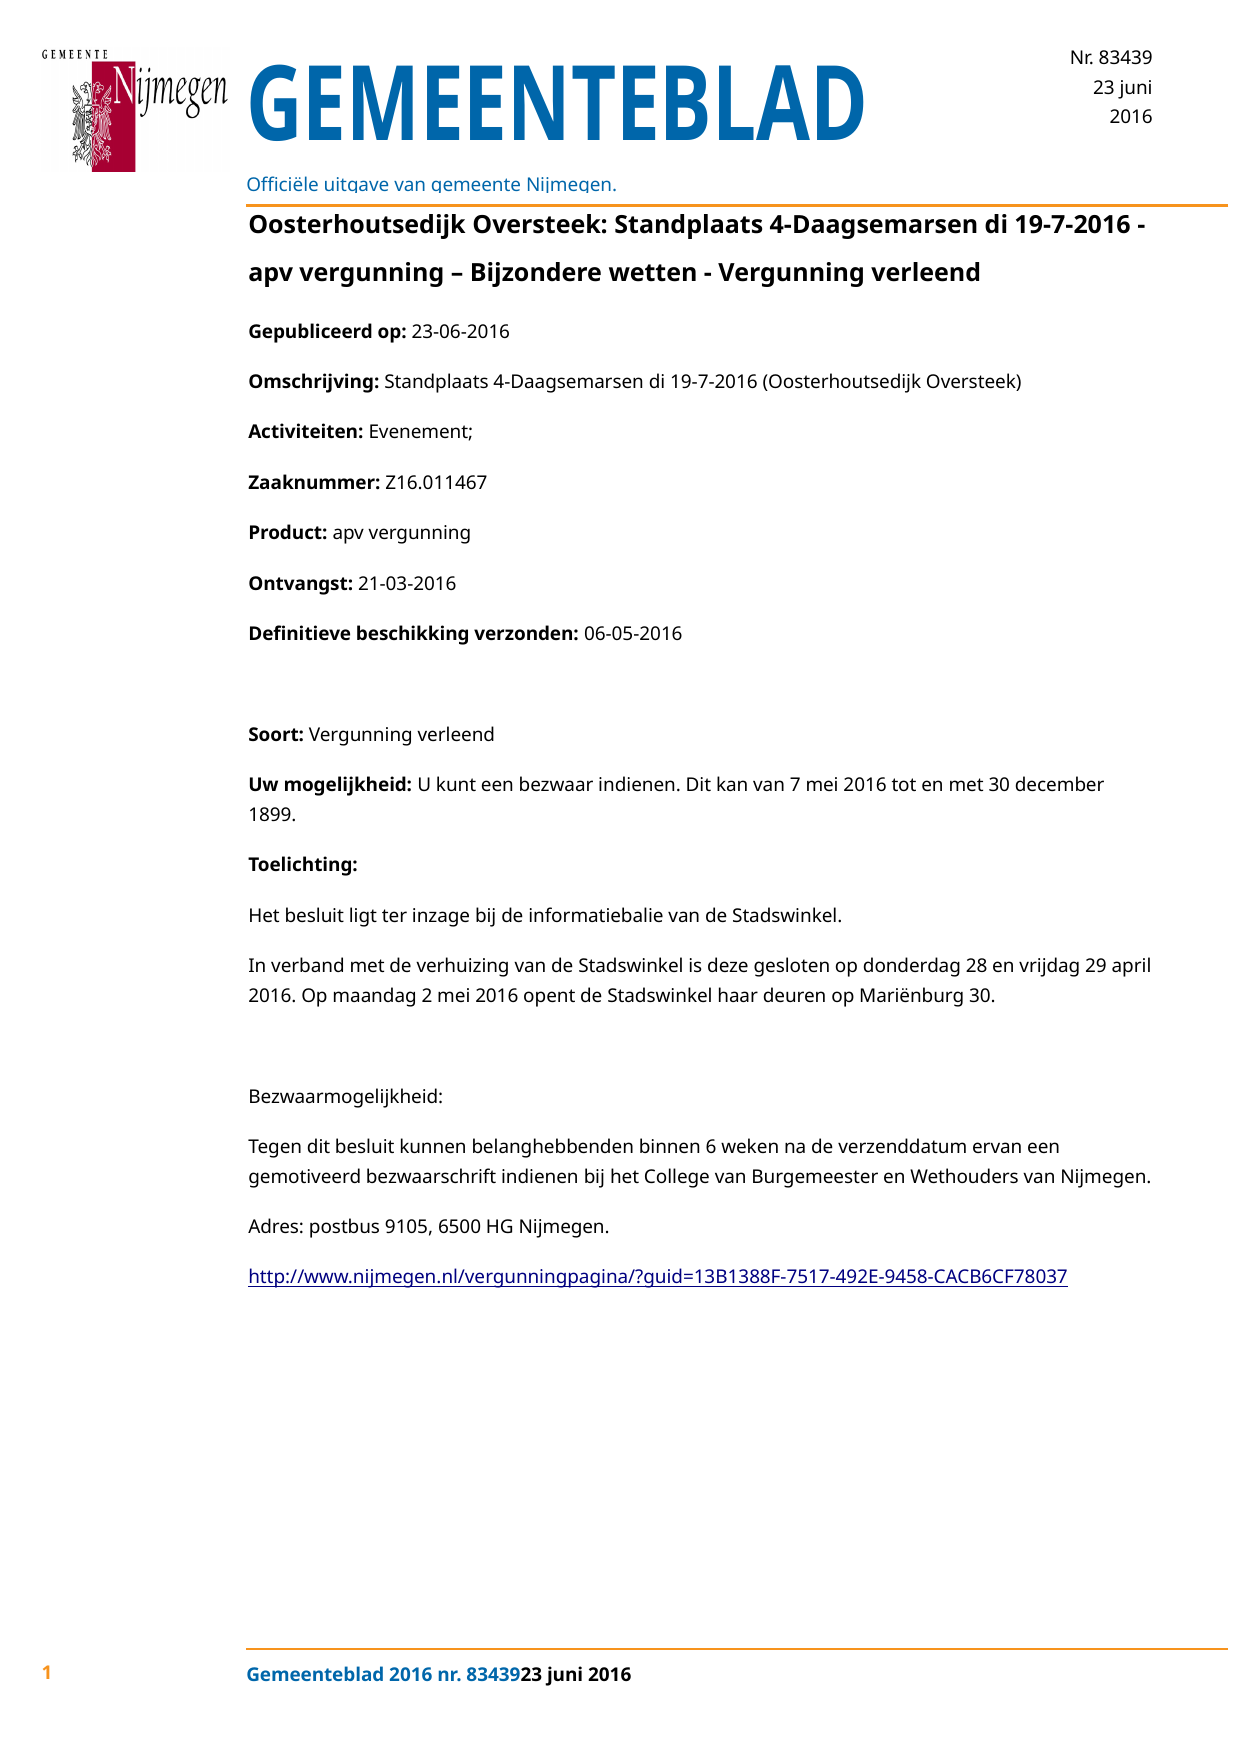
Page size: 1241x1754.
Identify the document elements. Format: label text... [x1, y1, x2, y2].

text Uw mogelijkheid: U kunt een bezwaar indienen. Dit kan van 7 mei 2016 tot en met 30 december 1899. [248, 772, 1152, 827]
text Zaaknummer: Z16.011467 [248, 469, 1152, 495]
text Bezwaarmogelijkheid: [248, 1083, 1152, 1109]
text Activiteiten: Evenement; [248, 419, 1152, 444]
text Definitieve beschikking verzonden: 06-05-2016 [248, 620, 1152, 646]
text Omschrijving: Standplaats 4-Daagsemarsen di 19-7-2016 (Oosterhoutsedijk Oversteek) [248, 368, 1152, 394]
text Adres: postbus 9105, 6500 HG Nijmegen. [248, 1213, 1152, 1239]
picture [41, 47, 231, 172]
text Oosterhoutsedijk Oversteek: Standplaats 4-Daagsemarsen di 19-7-2016 - apv vergunning – Bijzondere wetten - Vergunning verleend [248, 207, 1152, 288]
text http://www.nijmegen.nl/vergunningpagina/?guid=13B1388F-7517-492E-9458-CACB6CF78037 [248, 1264, 1152, 1289]
text Toelichting: [248, 852, 1152, 877]
text In verband met de verhuizing van de Stadswinkel is deze gesloten op donderdag 28 en vrijdag 29 april 2016. Op maandag 2 mei 2016 opent de Stadswinkel haar deuren op Mariënburg 30. [248, 952, 1152, 1008]
text Tegen dit besluit kunnen belanghebbenden binnen 6 weken na de verzenddatum ervan een gemotiveerd bezwaarschrift indienen bij het College van Burgemeester en Wethouders van Nijmegen. [248, 1133, 1152, 1189]
text Het besluit ligt ter inzage bij de informatiebalie van de Stadswinkel. [248, 902, 1152, 928]
text Product: apv vergunning [248, 519, 1152, 545]
text Soort: Vergunning verleend [248, 721, 1152, 747]
text Gepubliceerd op: 23-06-2016 [248, 318, 1152, 344]
text Ontvangst: 21-03-2016 [248, 570, 1152, 596]
